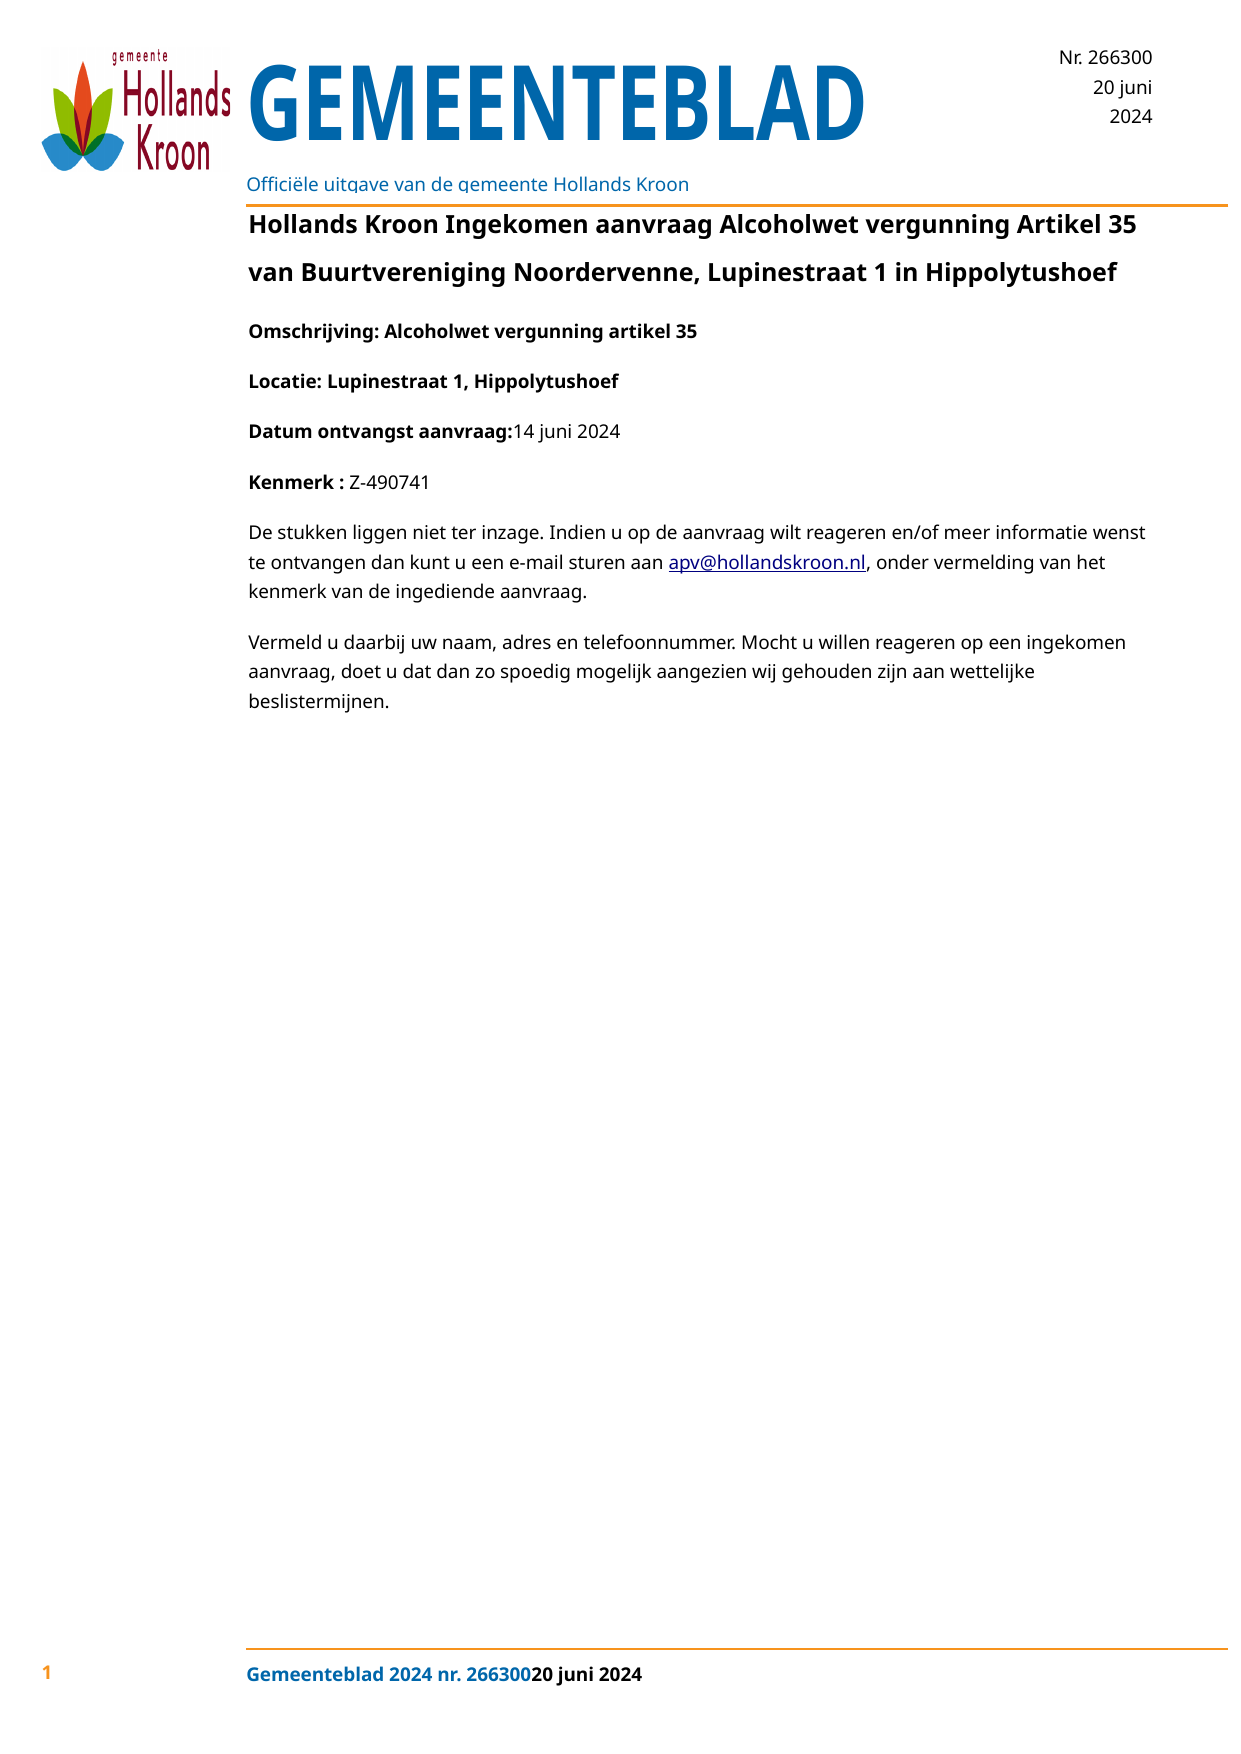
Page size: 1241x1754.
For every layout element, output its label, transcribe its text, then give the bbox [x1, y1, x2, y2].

picture [41, 47, 231, 172]
text Hollands Kroon Ingekomen aanvraag Alcoholwet vergunning Artikel 35 van Buurtvereniging Noordervenne, Lupinestraat 1 in Hippolytushoef [248, 207, 1152, 288]
text De stukken liggen niet ter inzage. Indien u op de aanvraag wilt reageren en/of meer informatie wenst te ontvangen dan kunt u een e-mail sturen aan apv@hollandskroon.nl, onder vermelding van het kenmerk van de ingediende aanvraag. [248, 519, 1152, 604]
text Kenmerk : Z-490741 [248, 469, 1152, 495]
text Vermeld u daarbij uw naam, adres en telefoonnummer. Mocht u willen reageren op een ingekomen aanvraag, doet u dat dan zo spoedig mogelijk aangezien wij gehouden zijn aan wettelijke beslistermijnen. [248, 629, 1152, 714]
text Locatie: Lupinestraat 1, Hippolytushoef [248, 368, 1152, 394]
text Omschrijving: Alcoholwet vergunning artikel 35 [248, 318, 1152, 344]
text Datum ontvangst aanvraag:14 juni 2024 [248, 419, 1152, 444]
